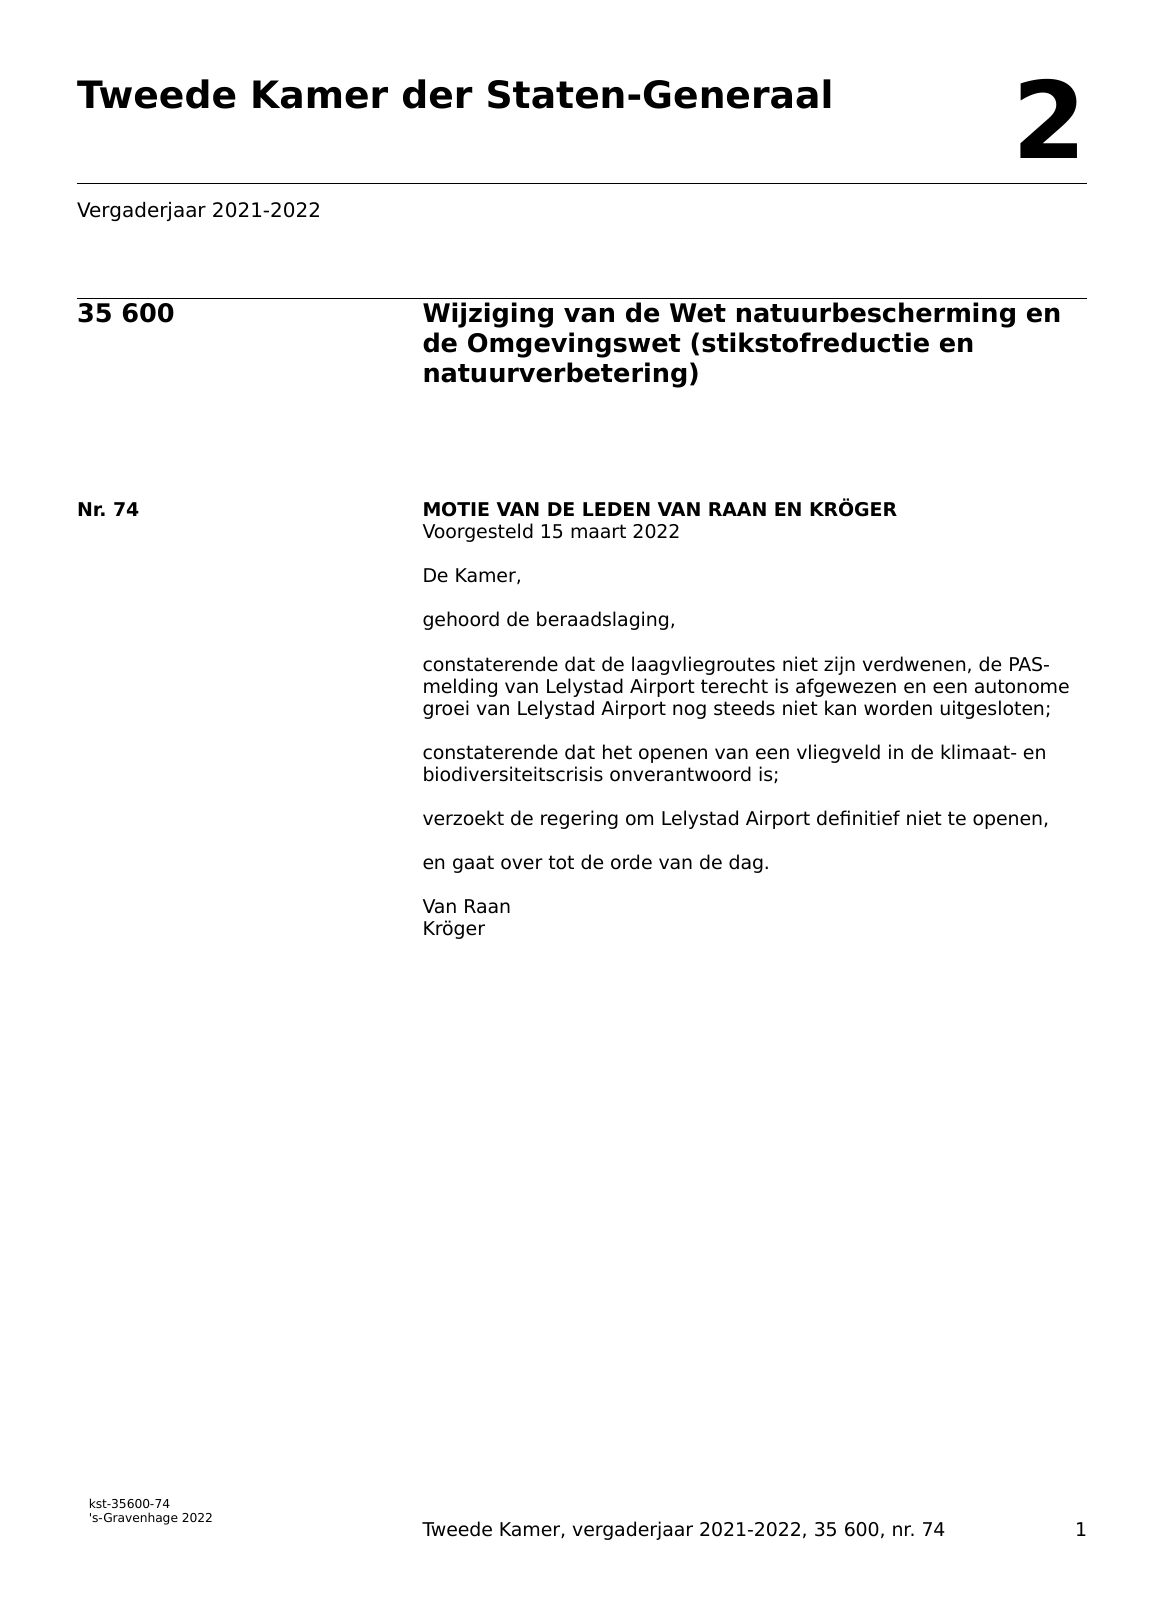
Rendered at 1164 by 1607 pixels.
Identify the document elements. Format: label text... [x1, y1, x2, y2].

subtitle 35 600 Wijziging van de Wet natuurbescherming en de Omgevingswet (stikstofreductie en natuurverbetering) [77, 299, 1087, 388]
subtitle Nr. 74 MOTIE VAN DE LEDEN VAN RAAN EN KRÖGER [77, 499, 1087, 521]
text De Kamer, [422, 565, 1087, 587]
text Voorgesteld 15 maart 2022 [422, 521, 1087, 543]
table_cell Vergaderjaar 2021-2022 [77, 184, 1087, 298]
text kst-35600-74 [88, 1497, 323, 1511]
text constaterende dat het openen van een vliegveld in de klimaat- en biodiversiteitscrisis onverantwoord is; [422, 742, 1087, 786]
text constaterende dat de laagvliegroutes niet zijn verdwenen, de PAS-melding van Lelystad Airport terecht is afgewezen en een autonome groei van Lelystad Airport nog steeds niet kan worden uitgesloten; [422, 653, 1087, 719]
text Kröger [422, 918, 1087, 940]
text verzoekt de regering om Lelystad Airport definitief niet te openen, [422, 808, 1087, 830]
text en gaat over tot de orde van de dag. [422, 852, 1087, 874]
text gehoord de beraadslaging, [422, 609, 1087, 631]
table_header Tweede Kamer der Staten-Generaal [77, 59, 886, 183]
text 's-Gravenhage 2022 [88, 1511, 323, 1525]
text Van Raan [422, 896, 1087, 918]
table_header 2 [886, 59, 1087, 183]
